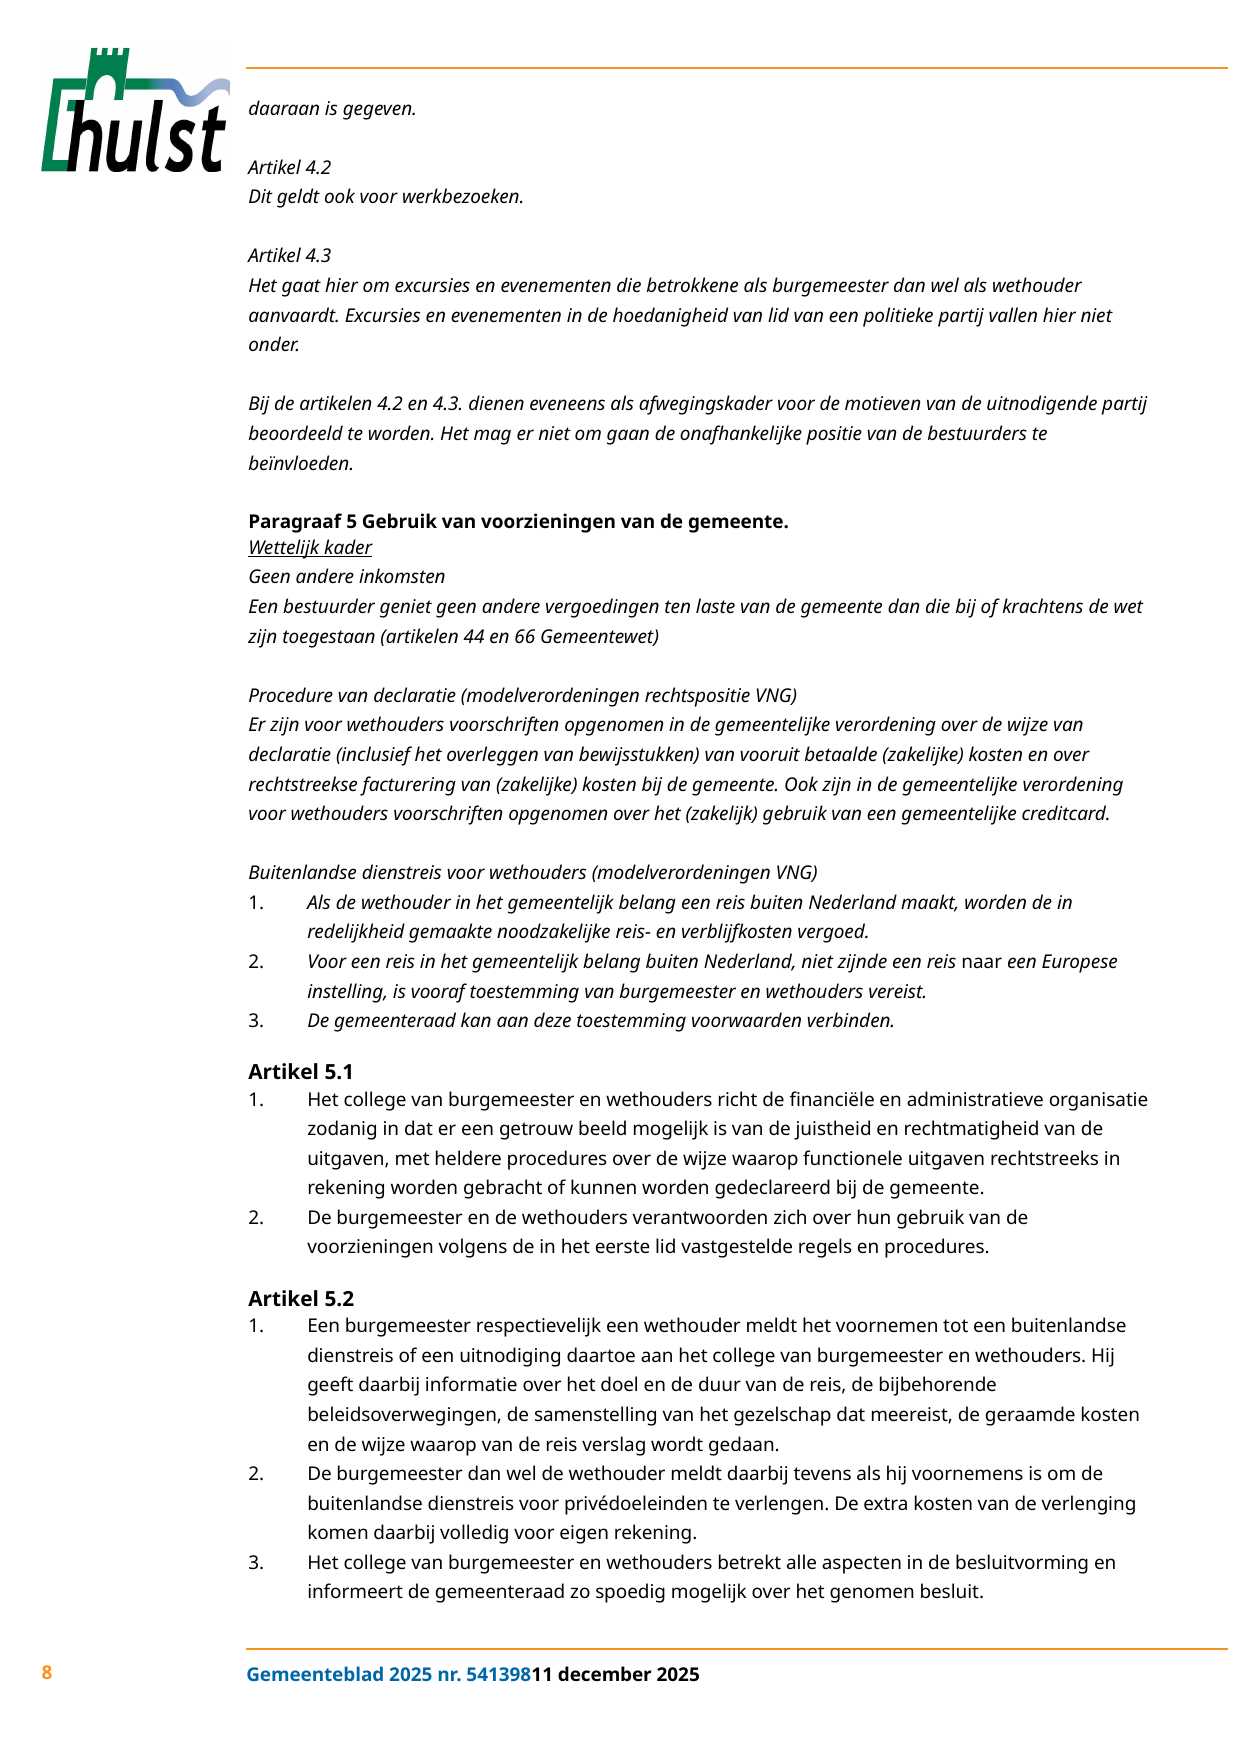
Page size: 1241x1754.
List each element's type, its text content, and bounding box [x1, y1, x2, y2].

list Het college van burgemeester en wethouders richt de financiële en administratieve organisatie zodanig in dat er een getrouw beeld mogelijk is van de juistheid en rechtmatigheid van de uitgaven, met heldere procedures over de wijze waarop functionele uitgaven rechtstreeks in rekening worden gebracht of kunnen worden gedeclareerd bij de gemeente. [248, 1086, 1152, 1200]
text Artikel 5.2 [248, 1284, 1152, 1312]
picture [41, 47, 231, 172]
table_header Wettelijk kader Geen andere inkomsten Een bestuurder geniet geen andere vergoedingen ten laste van de gemeente dan die bij of krachtens de wet zijn toegestaan (artikelen 44 en 66 Gemeentewet) Procedure van declaratie (modelverordeningen rechtspositie VNG) Er zijn voor wethouders voorschriften opgenomen in de gemeentelijke verordening over de wijze van declaratie (inclusief het overleggen van bewijsstukken) van vooruit betaalde (zakelijke) kosten en over rechtstreekse facturering van (zakelijke) kosten bij de gemeente. Ook zijn in de gemeentelijke verordening voor wethouders voorschriften opgenomen over het (zakelijk) gebruik van een gemeentelijke creditcard. Buitenlandse dienstreis voor wethouders (modelverordeningen VNG) Als de wethouder in het gemeentelijk belang een reis buiten Nederland maakt, worden de in redelijkheid gemaakte noodzakelijke reis- en verblijfkosten vergoed. Voor een reis in het gemeentelijk belang buiten Nederland, niet zijnde een reis naar een Europese instelling, is vooraf toestemming van burgemeester en wethouders vereist. De gemeenteraad kan aan deze toestemming voorwaarden verbinden. [248, 534, 1152, 1033]
list De burgemeester en de wethouders verantwoorden zich over hun gebruik van de voorzieningen volgens de in het eerste lid vastgestelde regels en procedures. [248, 1204, 1152, 1259]
list Het college van burgemeester en wethouders betrekt alle aspecten in de besluitvorming en informeert de gemeenteraad zo spoedig mogelijk over het genomen besluit. [248, 1549, 1152, 1604]
list Een burgemeester respectievelijk een wethouder meldt het voornemen tot een buitenlandse dienstreis of een uitnodiging daartoe aan het college van burgemeester en wethouders. Hij geeft daarbij informatie over het doel en de duur van de reis, de bijbehorende beleidsoverwegingen, de samenstelling van het gezelschap dat meereist, de geraamde kosten en de wijze waarop van de reis verslag wordt gedaan. [248, 1312, 1152, 1457]
text Artikel 5.1 [248, 1057, 1152, 1086]
list De burgemeester dan wel de wethouder meldt daarbij tevens als hij voornemens is om de buitenlandse dienstreis voor privédoeleinden te verlengen. De extra kosten van de verlenging komen daarbij volledig voor eigen rekening. [248, 1460, 1152, 1545]
text Paragraaf 5 Gebruik van voorzieningen van de gemeente. [248, 508, 1152, 534]
table_header daaraan is gegeven. Artikel 4.2 Dit geldt ook voor werkbezoeken. Artikel 4.3 Het gaat hier om excursies en evenementen die betrokkene als burgemeester dan wel als wethouder aanvaardt. Excursies en evenementen in de hoedanigheid van lid van een politieke partij vallen hier niet onder. Bij de artikelen 4.2 en 4.3. dienen eveneens als afwegingskader voor de motieven van de uitnodigende partij beoordeeld te worden. Het mag er niet om gaan de onafhankelijke positie van de bestuurders te beïnvloeden. [248, 95, 1152, 476]
